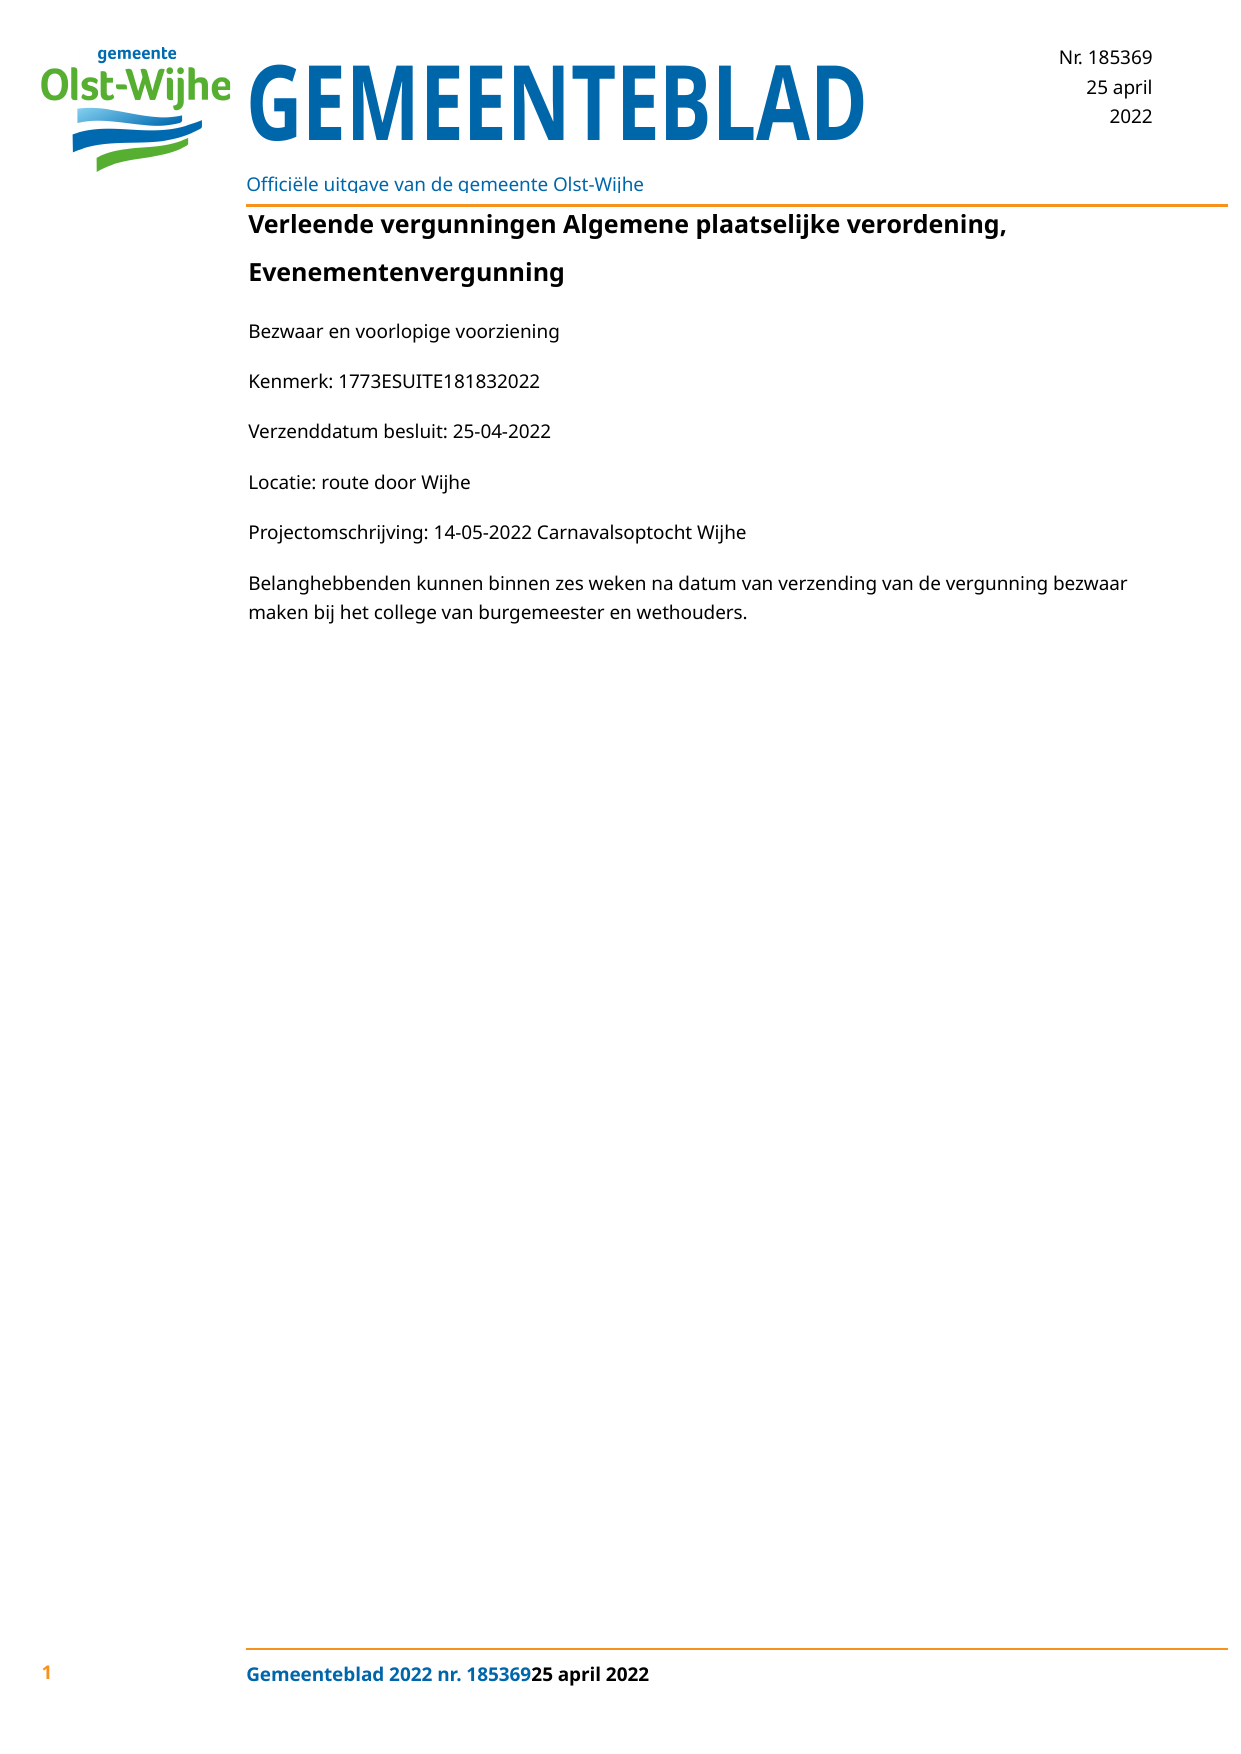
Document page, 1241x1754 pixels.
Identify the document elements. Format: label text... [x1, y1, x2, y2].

text Bezwaar en voorlopige voorziening [248, 318, 1152, 344]
text Projectomschrijving: 14-05-2022 Carnavalsoptocht Wijhe [248, 519, 1152, 545]
text Verleende vergunningen Algemene plaatselijke verordening, Evenementenvergunning [248, 207, 1152, 288]
text Locatie: route door Wijhe [248, 469, 1152, 495]
text Verzenddatum besluit: 25-04-2022 [248, 419, 1152, 444]
text Kenmerk: 1773ESUITE181832022 [248, 368, 1152, 394]
picture [41, 47, 231, 172]
text Belanghebbenden kunnen binnen zes weken na datum van verzending van de vergunning bezwaar maken bij het college van burgemeester en wethouders. [248, 570, 1152, 625]
